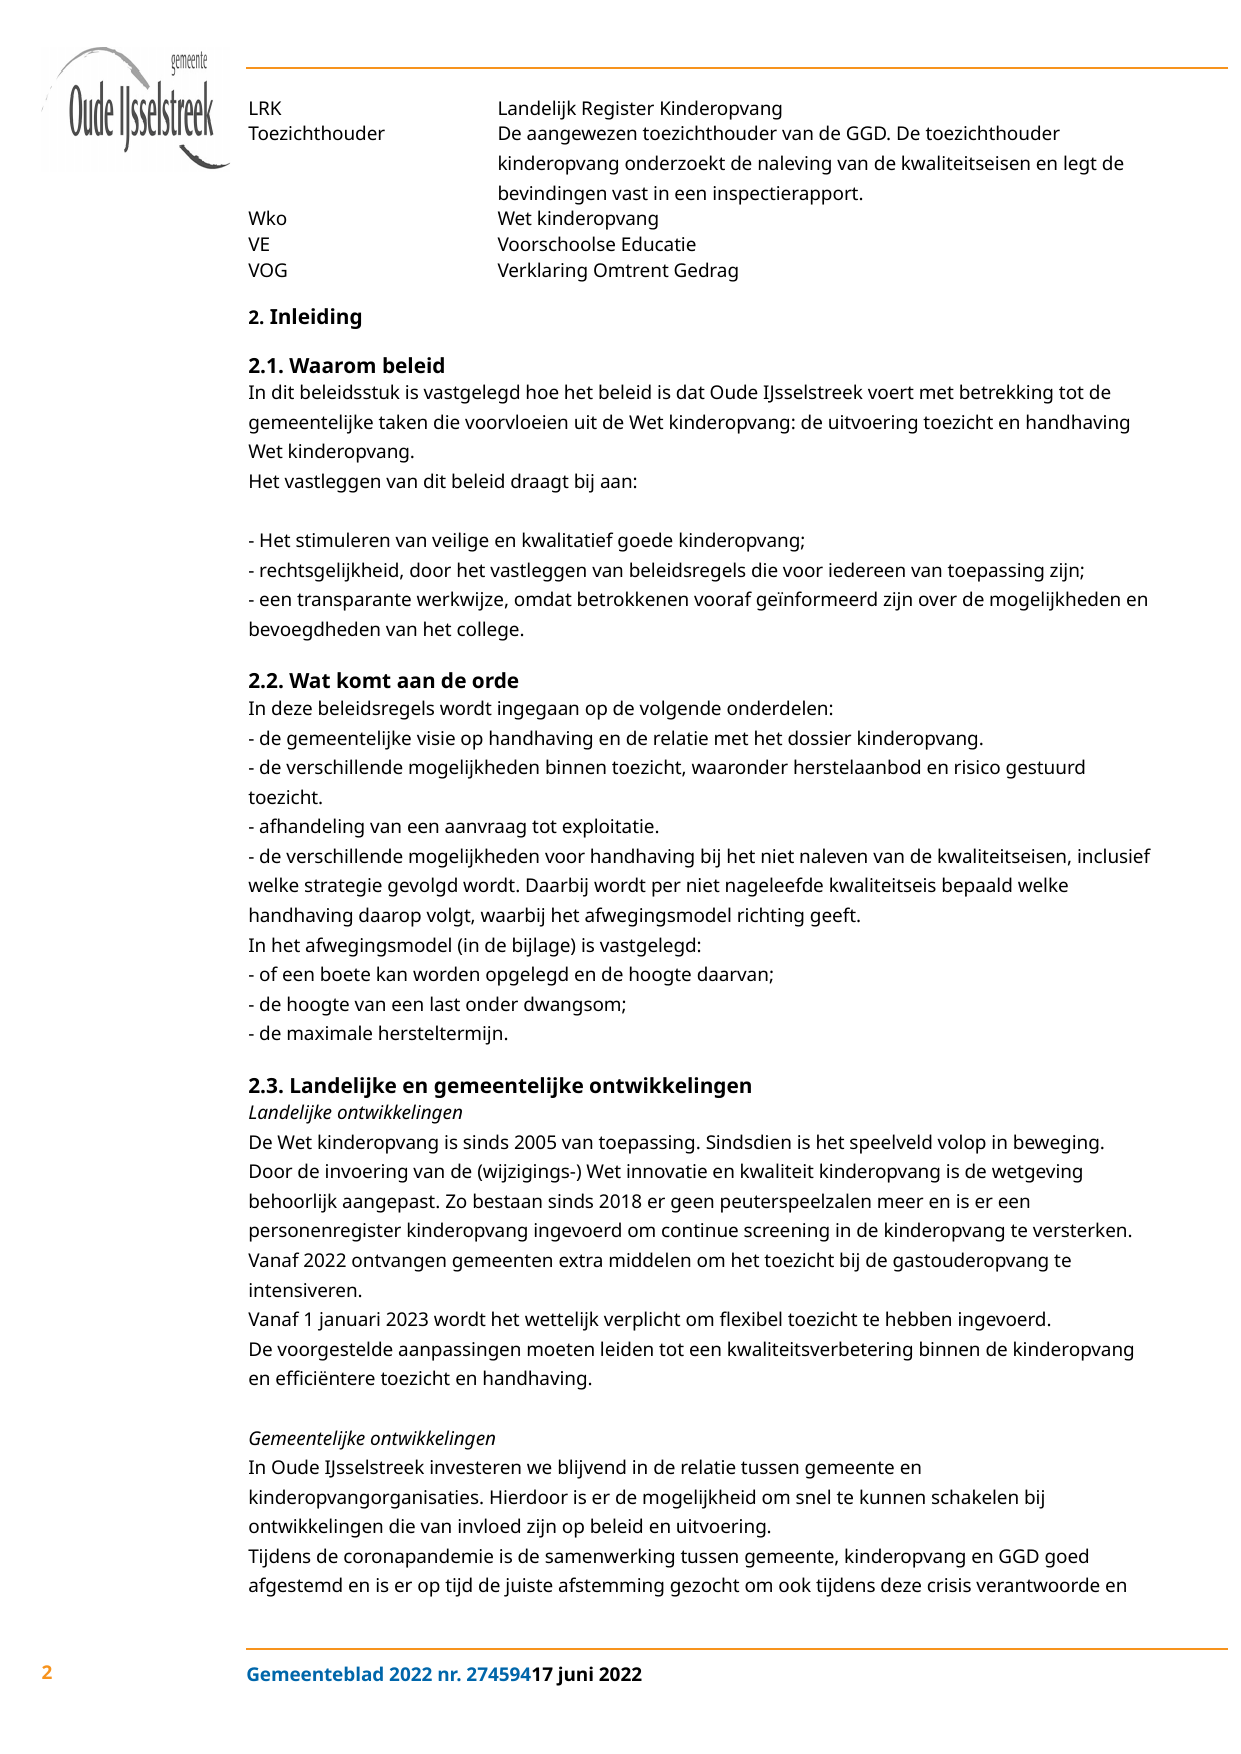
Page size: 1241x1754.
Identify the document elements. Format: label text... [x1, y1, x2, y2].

text Vanaf 2022 ontvangen gemeenten extra middelen om het toezicht bij de gastouderopvang te intensiveren. [248, 1247, 1152, 1303]
text In Oude IJsselstreek investeren we blijvend in de relatie tussen gemeente en kinderopvangorganisaties. Hierdoor is er de mogelijkheid om snel te kunnen schakelen bij ontwikkelingen die van invloed zijn op beleid en uitvoering. [248, 1454, 1152, 1539]
text 2.2. Wat komt aan de orde [248, 667, 1152, 695]
text - de gemeentelijke visie op handhaving en de relatie met het dossier kinderopvang. [248, 725, 1152, 750]
text In het afwegingsmodel (in de bijlage) is vastgelegd: [248, 932, 1152, 957]
table_cell Wet kinderopvang [497, 205, 1152, 231]
text De Wet kinderopvang is sinds 2005 van toepassing. Sindsdien is het speelveld volop in beweging. Door de invoering van de (wijzigings-) Wet innovatie en kwaliteit kinderopvang is de wetgeving behoorlijk aangepast. Zo bestaan sinds 2018 er geen peuterspeelzalen meer en is er een personenregister kinderopvang ingevoerd om continue screening in de kinderopvang te versterken. [248, 1129, 1152, 1243]
table_cell Voorschoolse Educatie [497, 231, 1152, 257]
text - de maximale hersteltermijn. [248, 1021, 1152, 1046]
text In deze beleidsregels wordt ingegaan op de volgende onderdelen: [248, 695, 1152, 721]
text 2. Inleiding [248, 302, 1152, 330]
table_cell Wko [248, 205, 497, 231]
text - rechtsgelijkheid, door het vastleggen van beleidsregels die voor iedereen van toepassing zijn; [248, 557, 1152, 583]
table_cell VE [248, 231, 497, 257]
text Tijdens de coronapandemie is de samenwerking tussen gemeente, kinderopvang en GGD goed afgestemd en is er op tijd de juiste afstemming gezocht om ook tijdens deze crisis verantwoorde en [248, 1543, 1152, 1598]
text Vanaf 1 januari 2023 wordt het wettelijk verplicht om flexibel toezicht te hebben ingevoerd. [248, 1306, 1152, 1332]
text In dit beleidsstuk is vastgelegd hoe het beleid is dat Oude IJsselstreek voert met betrekking tot de gemeentelijke taken die voorvloeien uit de Wet kinderopvang: de uitvoering toezicht en handhaving Wet kinderopvang. [248, 379, 1152, 464]
text - een transparante werkwijze, omdat betrokkenen vooraf geïnformeerd zijn over de mogelijkheden en bevoegdheden van het college. [248, 587, 1152, 642]
table_cell Verklaring Omtrent Gedrag [497, 257, 1152, 283]
text 2.1. Waarom beleid [248, 351, 1152, 379]
text Gemeentelijke ontwikkelingen [248, 1425, 1152, 1451]
text De voorgestelde aanpassingen moeten leiden tot een kwaliteitsverbetering binnen de kinderopvang en efficiëntere toezicht en handhaving. [248, 1336, 1152, 1391]
table_cell VOG [248, 257, 497, 283]
text - de verschillende mogelijkheden voor handhaving bij het niet naleven van de kwaliteitseisen, inclusief welke strategie gevolgd wordt. Daarbij wordt per niet nageleefde kwaliteitseis bepaald welke handhaving daarop volgt, waarbij het afwegingsmodel richting geeft. [248, 843, 1152, 928]
text - Het stimuleren van veilige en kwalitatief goede kinderopvang; [248, 527, 1152, 553]
text - de verschillende mogelijkheden binnen toezicht, waaronder herstelaanbod en risico gestuurd toezicht. [248, 754, 1152, 809]
text Landelijke ontwikkelingen [248, 1099, 1152, 1125]
picture [41, 47, 231, 172]
table_cell LRK [248, 95, 497, 121]
text - de hoogte van een last onder dwangsom; [248, 991, 1152, 1017]
text - afhandeling van een aanvraag tot exploitatie. [248, 813, 1152, 839]
text 2.3. Landelijke en gemeentelijke ontwikkelingen [248, 1071, 1152, 1099]
table_cell Toezichthouder [248, 121, 497, 205]
text Het vastleggen van dit beleid draagt bij aan: [248, 468, 1152, 494]
table_cell De aangewezen toezichthouder van de GGD. De toezichthouder kinderopvang onderzoekt de naleving van de kwaliteitseisen en legt de bevindingen vast in een inspectierapport. [497, 121, 1152, 205]
text - of een boete kan worden opgelegd en de hoogte daarvan; [248, 961, 1152, 987]
table_cell Landelijk Register Kinderopvang [497, 95, 1152, 121]
